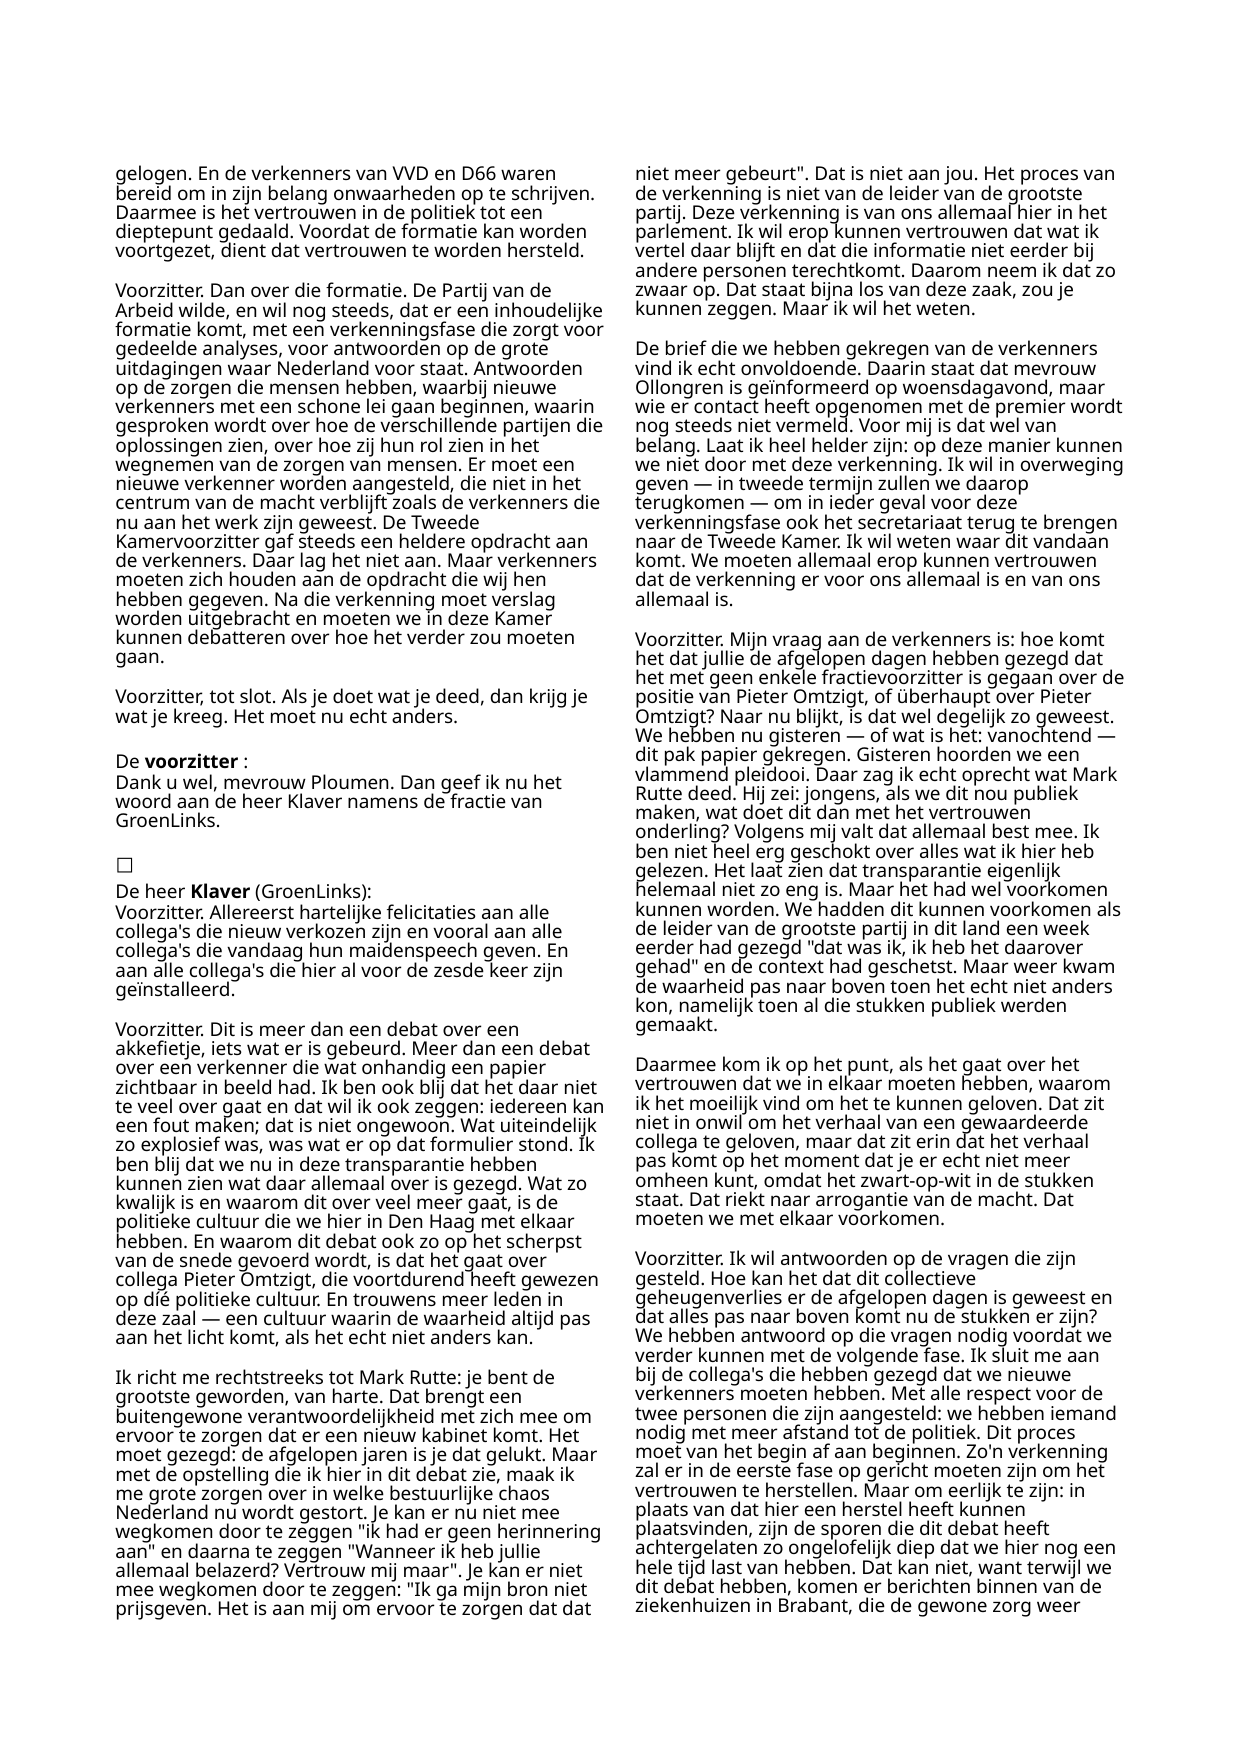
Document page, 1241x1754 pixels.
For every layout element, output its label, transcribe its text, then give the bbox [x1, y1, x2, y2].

text Daarmee kom ik op het punt, als het gaat over het vertrouwen dat we in elkaar moeten hebben, waarom ik het moeilijk vind om het te kunnen geloven. Dat zit niet in onwil om het verhaal van een gewaardeerde collega te geloven, maar dat zit erin dat het verhaal pas komt op het moment dat je er echt niet meer omheen kunt, omdat het zwart-op-wit in de stukken staat. Dat riekt naar arrogantie van de macht. Dat moeten we met elkaar voorkomen. [635, 1056, 1125, 1229]
text Voorzitter, tot slot. Als je doet wat je deed, dan krijg je wat je kreeg. Het moet nu echt anders. [115, 688, 605, 727]
text Dank u wel, mevrouw Ploumen. Dan geef ik nu het woord aan de heer Klaver namens de fractie van GroenLinks. [115, 774, 605, 831]
text Voorzitter. Dan over die formatie. De Partij van de Arbeid wilde, en wil nog steeds, dat er een inhoudelijke formatie komt, met een verkenningsfase die zorgt voor gedeelde analyses, voor antwoorden op de grote uitdagingen waar Nederland voor staat. Antwoorden op de zorgen die mensen hebben, waarbij nieuwe verkenners met een schone lei gaan beginnen, waarin gesproken wordt over hoe de verschillende partijen die oplossingen zien, over hoe zij hun rol zien in het wegnemen van de zorgen van mensen. Er moet een nieuwe verkenner worden aangesteld, die niet in het centrum van de macht verblijft zoals de verkenners die nu aan het werk zijn geweest. De Tweede Kamervoorzitter gaf steeds een heldere opdracht aan de verkenners. Daar lag het niet aan. Maar verkenners moeten zich houden aan de opdracht die wij hen hebben gegeven. Na die verkenning moet verslag worden uitgebracht en moeten we in deze Kamer kunnen debatteren over hoe het verder zou moeten gaan. [115, 282, 605, 668]
text gelogen. En de verkenners van VVD en D66 waren bereid om in zijn belang onwaarheden op te schrijven. Daarmee is het vertrouwen in de politiek tot een dieptepunt gedaald. Voordat de formatie kan worden voortgezet, dient dat vertrouwen te worden hersteld. [115, 165, 605, 262]
text Voorzitter. Dit is meer dan een debat over een akkefietje, iets wat er is gebeurd. Meer dan een debat over een verkenner die wat onhandig een papier zichtbaar in beeld had. Ik ben ook blij dat het daar niet te veel over gaat en dat wil ik ook zeggen: iedereen kan een fout maken; dat is niet ongewoon. Wat uiteindelijk zo explosief was, was wat er op dat formulier stond. Ik ben blij dat we nu in deze transparantie hebben kunnen zien wat daar allemaal over is gezegd. Wat zo kwalijk is en waarom dit over veel meer gaat, is de politieke cultuur die we hier in Den Haag met elkaar hebben. En waarom dit debat ook zo op het scherpst van de snede gevoerd wordt, is dat het gaat over collega Pieter Omtzigt, die voortdurend heeft gewezen op díé politieke cultuur. En trouwens meer leden in deze zaal — een cultuur waarin de waarheid altijd pas aan het licht komt, als het echt niet anders kan. [115, 1021, 605, 1348]
text De voorzitter : [115, 748, 605, 774]
text Ik richt me rechtstreeks tot Mark Rutte: je bent de grootste geworden, van harte. Dat brengt een buitengewone verantwoordelijkheid met zich mee om ervoor te zorgen dat er een nieuw kabinet komt. Het moet gezegd: de afgelopen jaren is je dat gelukt. Maar met de opstelling die ik hier in dit debat zie, maak ik me grote zorgen over in welke bestuurlijke chaos Nederland nu wordt gestort. Je kan er nu niet mee wegkomen door te zeggen "ik had er geen herinnering aan" en daarna te zeggen "Wanneer ik heb jullie allemaal belazerd? Vertrouw mij maar". Je kan er niet mee wegkomen door te zeggen: "Ik ga mijn bron niet prijsgeven. Het is aan mij om ervoor te zorgen dat dat [115, 1369, 605, 1620]
text Voorzitter. Mijn vraag aan de verkenners is: hoe komt het dat jullie de afgelopen dagen hebben gezegd dat het met geen enkele fractievoorzitter is gegaan over de positie van Pieter Omtzigt, of überhaupt over Pieter Omtzigt? Naar nu blijkt, is dat wel degelijk zo geweest. We hebben nu gisteren — of wat is het: vanochtend — dit pak papier gekregen. Gisteren hoorden we een vlammend pleidooi. Daar zag ik echt oprecht wat Mark Rutte deed. Hij zei: jongens, als we dit nou publiek maken, wat doet dit dan met het vertrouwen onderling? Volgens mij valt dat allemaal best mee. Ik ben niet heel erg geschokt over alles wat ik hier heb gelezen. Het laat zien dat transparantie eigenlijk helemaal niet zo eng is. Maar het had wel voorkomen kunnen worden. We hadden dit kunnen voorkomen als de leider van de grootste partij in dit land een week eerder had gezegd "dat was ik, ik heb het daarover gehad" en de context had geschetst. Maar weer kwam de waarheid pas naar boven toen het echt niet anders kon, namelijk toen al die stukken publiek werden gemaakt. [635, 631, 1125, 1035]
text Voorzitter. Allereerst hartelijke felicitaties aan alle collega's die nieuw verkozen zijn en vooral aan alle collega's die vandaag hun maidenspeech geven. En aan alle collega's die hier al voor de zesde keer zijn geïnstalleerd. [115, 904, 605, 1000]
text De brief die we hebben gekregen van de verkenners vind ik echt onvoldoende. Daarin staat dat mevrouw Ollongren is geïnformeerd op woensdagavond, maar wie er contact heeft opgenomen met de premier wordt nog steeds niet vermeld. Voor mij is dat wel van belang. Laat ik heel helder zijn: op deze manier kunnen we niet door met deze verkenning. Ik wil in overweging geven — in tweede termijn zullen we daarop terugkomen — om in ieder geval voor deze verkenningsfase ook het secretariaat terug te brengen naar de Tweede Kamer. Ik wil weten waar dit vandaan komt. We moeten allemaal erop kunnen vertrouwen dat de verkenning er voor ons allemaal is en van ons allemaal is. [635, 340, 1125, 610]
text ⬜ [115, 852, 605, 878]
text De heer Klaver (GroenLinks): [115, 878, 605, 904]
text Voorzitter. Ik wil antwoorden op de vragen die zijn gesteld. Hoe kan het dat dit collectieve geheugenverlies er de afgelopen dagen is geweest en dat alles pas naar boven komt nu de stukken er zijn? We hebben antwoord op die vragen nodig voordat we verder kunnen met de volgende fase. Ik sluit me aan bij de collega's die hebben gezegd dat we nieuwe verkenners moeten hebben. Met alle respect voor de twee personen die zijn aangesteld: we hebben iemand nodig met meer afstand tot de politiek. Dit proces moet van het begin af aan beginnen. Zo'n verkenning zal er in de eerste fase op gericht moeten zijn om het vertrouwen te herstellen. Maar om eerlijk te zijn: in plaats van dat hier een herstel heeft kunnen plaatsvinden, zijn de sporen die dit debat heeft achtergelaten zo ongelofelijk diep dat we hier nog een hele tijd last van hebben. Dat kan niet, want terwijl we dit debat hebben, komen er berichten binnen van de ziekenhuizen in Brabant, die de gewone zorg weer [635, 1250, 1125, 1616]
text niet meer gebeurt". Dat is niet aan jou. Het proces van de verkenning is niet van de leider van de grootste partij. Deze verkenning is van ons allemaal hier in het parlement. Ik wil erop kunnen vertrouwen dat wat ik vertel daar blijft en dat die informatie niet eerder bij andere personen terechtkomt. Daarom neem ik dat zo zwaar op. Dat staat bijna los van deze zaak, zou je kunnen zeggen. Maar ik wil het weten. [635, 165, 1125, 319]
